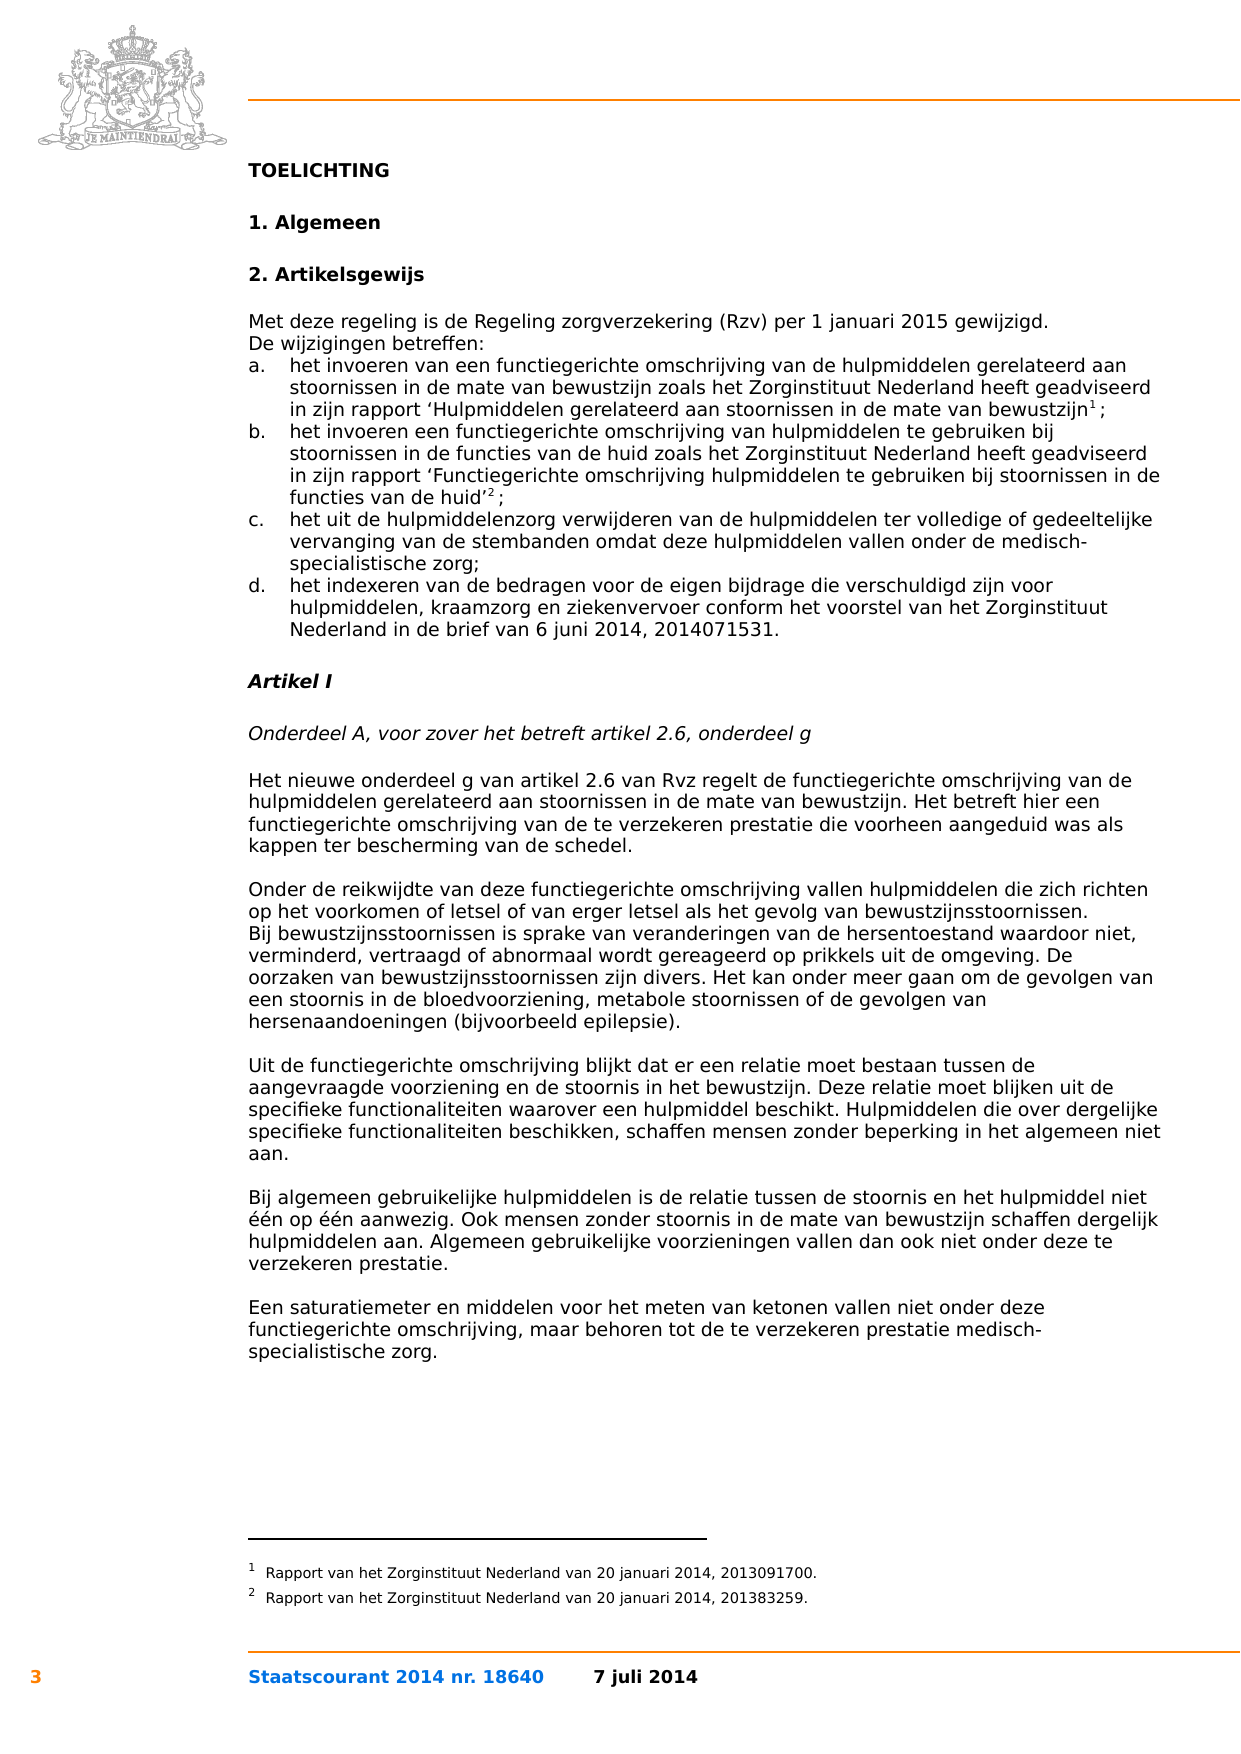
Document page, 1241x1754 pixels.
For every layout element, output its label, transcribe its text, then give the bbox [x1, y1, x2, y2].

subtitle Artikel I [248, 671, 1163, 692]
text Onder de reikwijdte van deze functiegerichte omschrijving vallen hulpmiddelen die zich richten op het voorkomen of letsel of van erger letsel als het gevolg van bewustzijnsstoornissen. [248, 879, 1163, 923]
subtitle TOELICHTING [248, 160, 1163, 182]
text c. het uit de hulpmiddelenzorg verwijderen van de hulpmiddelen ter volledige of gedeeltelijke vervanging van de stembanden omdat deze hulpmiddelen vallen onder de medisch-specialistische zorg; [248, 509, 1163, 574]
text Uit de functiegerichte omschrijving blijkt dat er een relatie moet bestaan tussen de aangevraagde voorziening en de stoornis in het bewustzijn. Deze relatie moet blijken uit de specifieke functionaliteiten waarover een hulpmiddel beschikt. Hulpmiddelen die over dergelijke specifieke functionaliteiten beschikken, schaffen mensen zonder beperking in het algemeen niet aan. [248, 1055, 1163, 1165]
text Rapport van het Zorginstituut Nederland van 20 januari 2014, 201383259. [248, 1586, 1163, 1608]
text a. het invoeren van een functiegerichte omschrijving van de hulpmiddelen gerelateerd aan stoornissen in de mate van bewustzijn zoals het Zorginstituut Nederland heeft geadviseerd in zijn rapport ‘Hulpmiddelen gerelateerd aan stoornissen in de mate van bewustzijn; [248, 355, 1163, 421]
text Een saturatiemeter en middelen voor het meten van ketonen vallen niet onder deze functiegerichte omschrijving, maar behoren tot de te verzekeren prestatie medisch-specialistische zorg. [248, 1297, 1163, 1362]
text De wijzigingen betreffen: [248, 333, 1163, 355]
text Het nieuwe onderdeel g van artikel 2.6 van Rvz regelt de functiegerichte omschrijving van de hulpmiddelen gerelateerd aan stoornissen in de mate van bewustzijn. Het betreft hier een functiegerichte omschrijving van de te verzekeren prestatie die voorheen aangeduid was als kappen ter bescherming van de schedel. [248, 769, 1163, 857]
subtitle 1. Algemeen [248, 212, 1163, 234]
subtitle Onderdeel A, voor zover het betreft artikel 2.6, onderdeel g [248, 722, 1163, 744]
text Rapport van het Zorginstituut Nederland van 20 januari 2014, 2013091700. [248, 1561, 1163, 1583]
text Met deze regeling is de Regeling zorgverzekering (Rzv) per 1 januari 2015 gewijzigd. [248, 311, 1163, 333]
subtitle 2. Artikelsgewijs [248, 264, 1163, 286]
text Bij algemeen gebruikelijke hulpmiddelen is de relatie tussen de stoornis en het hulpmiddel niet één op één aanwezig. Ook mensen zonder stoornis in de mate van bewustzijn schaffen dergelijk hulpmiddelen aan. Algemeen gebruikelijke voorzieningen vallen dan ook niet onder deze te verzekeren prestatie. [248, 1187, 1163, 1275]
text d. het indexeren van de bedragen voor de eigen bijdrage die verschuldigd zijn voor hulpmiddelen, kraamzorg en ziekenvervoer conform het voorstel van het Zorginstituut Nederland in de brief van 6 juni 2014, 2014071531. [248, 574, 1163, 641]
picture [38, 25, 227, 150]
text Bij bewustzijnsstoornissen is sprake van veranderingen van de hersentoestand waardoor niet, verminderd, vertraagd of abnormaal wordt gereageerd op prikkels uit de omgeving. De oorzaken van bewustzijnsstoornissen zijn divers. Het kan onder meer gaan om de gevolgen van een stoornis in de bloedvoorziening, metabole stoornissen of de gevolgen van hersenaandoeningen (bijvoorbeeld epilepsie). [248, 923, 1163, 1033]
text b. het invoeren een functiegerichte omschrijving van hulpmiddelen te gebruiken bij stoornissen in de functies van de huid zoals het Zorginstituut Nederland heeft geadviseerd in zijn rapport ‘Functiegerichte omschrijving hulpmiddelen te gebruiken bij stoornissen in de functies van de huid’; [248, 421, 1163, 509]
